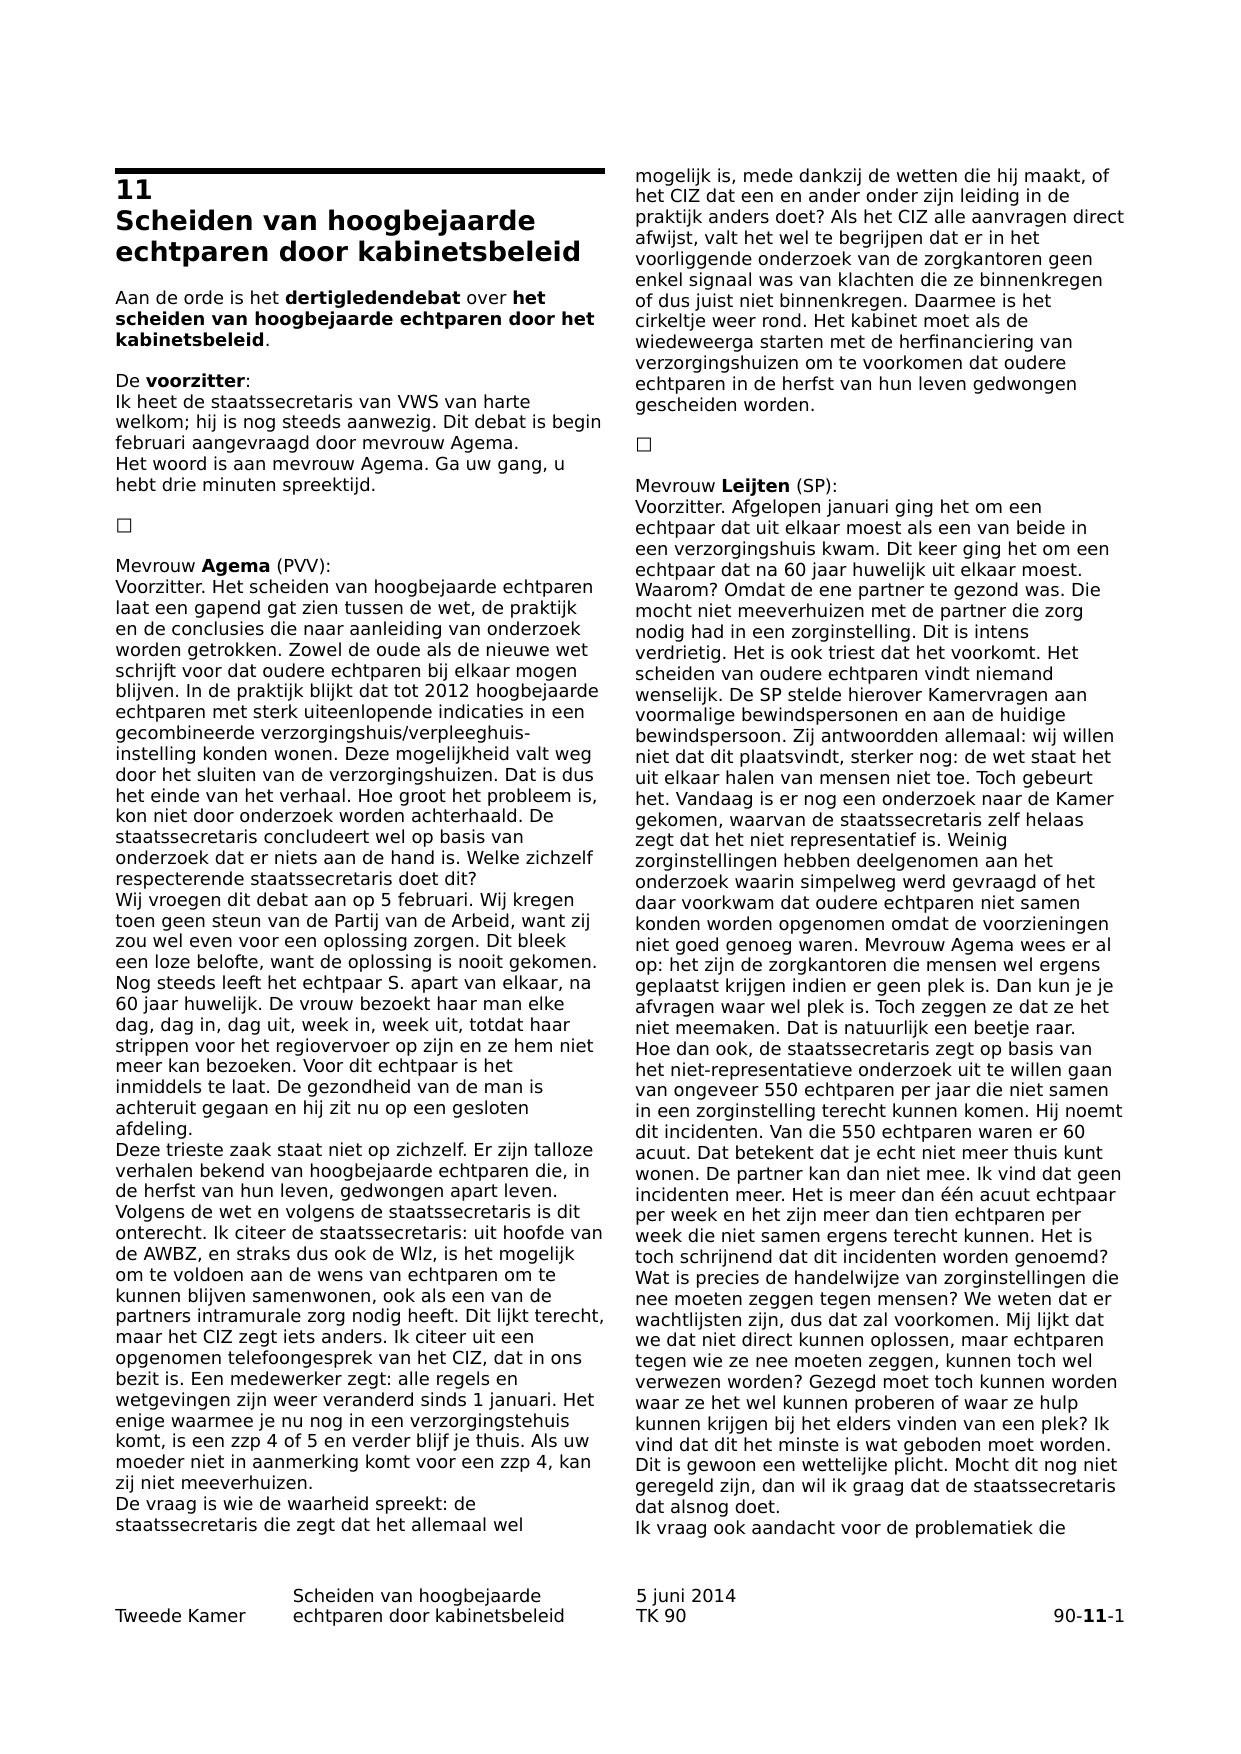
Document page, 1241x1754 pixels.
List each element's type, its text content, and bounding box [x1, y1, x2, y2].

text Hoe dan ook, de staatssecretaris zegt op basis van het niet-representatieve onderzoek uit te willen gaan van ongeveer 550 echtparen per jaar die niet samen in een zorginstelling terecht kunnen komen. Hij noemt dit incidenten. Van die 550 echtparen waren er 60 acuut. Dat betekent dat je echt niet meer thuis kunt wonen. De partner kan dan niet mee. Ik vind dat geen incidenten meer. Het is meer dan één acuut echtpaar per week en het zijn meer dan tien echtparen per week die niet samen ergens terecht kunnen. Het is toch schrijnend dat dit incidenten worden genoemd? [635, 1038, 1125, 1268]
text Ik vraag ook aandacht voor de problematiek die [635, 1518, 1125, 1538]
title 11 Scheiden van hoogbejaarde echtparen door kabinetsbeleid [115, 174, 605, 268]
text Voorzitter. Afgelopen januari ging het om een echtpaar dat uit elkaar moest als een van beide in een verzorgingshuis kwam. Dit keer ging het om een echtpaar dat na 60 jaar huwelijk uit elkaar moest. Waarom? Omdat de ene partner te gezond was. Die mocht niet meeverhuizen met de partner die zorg nodig had in een zorginstelling. Dit is intens verdrietig. Het is ook triest dat het voorkomt. Het scheiden van oudere echtparen vindt niemand wenselijk. De SP stelde hierover Kamervragen aan voormalige bewindspersonen en aan de huidige bewindspersoon. Zij antwoordden allemaal: wij willen niet dat dit plaatsvindt, sterker nog: de wet staat het uit elkaar halen van mensen niet toe. Toch gebeurt het. Vandaag is er nog een onderzoek naar de Kamer gekomen, waarvan de staatssecretaris zelf helaas zegt dat het niet representatief is. Weinig zorginstellingen hebben deelgenomen aan het onderzoek waarin simpelweg werd gevraagd of het daar voorkwam dat oudere echtparen niet samen konden worden opgenomen omdat de voorzieningen niet goed genoeg waren. Mevrouw Agema wees er al op: het zijn de zorgkantoren die mensen wel ergens geplaatst krijgen indien er geen plek is. Dan kun je je afvragen waar wel plek is. Toch zeggen ze dat ze het niet meemaken. Dat is natuurlijk een beetje raar. [635, 497, 1125, 1038]
text Voorzitter. Het scheiden van hoogbejaarde echtparen laat een gapend gat zien tussen de wet, de praktijk en de conclusies die naar aanleiding van onderzoek worden getrokken. Zowel de oude als de nieuwe wet schrijft voor dat oudere echtparen bij elkaar mogen blijven. In de praktijk blijkt dat tot 2012 hoogbejaarde echtparen met sterk uiteenlopende indicaties in een gecombineerde verzorgingshuis/verpleeghuis-instelling konden wonen. Deze mogelijkheid valt weg door het sluiten van de verzorgingshuizen. Dat is dus het einde van het verhaal. Hoe groot het probleem is, kon niet door onderzoek worden achterhaald. De staatssecretaris concludeert wel op basis van onderzoek dat er niets aan de hand is. Welke zichzelf respecterende staatssecretaris doet dit? [115, 577, 605, 889]
text Wat is precies de handelwijze van zorginstellingen die nee moeten zeggen tegen mensen? We weten dat er wachtlijsten zijn, dus dat zal voorkomen. Mij lijkt dat we dat niet direct kunnen oplossen, maar echtparen tegen wie ze nee moeten zeggen, kunnen toch wel verwezen worden? Gezegd moet toch kunnen worden waar ze het wel kunnen proberen of waar ze hulp kunnen krijgen bij het elders vinden van een plek? Ik vind dat dit het minste is wat geboden moet worden. Dit is gewoon een wettelijke plicht. Mocht dit nog niet geregeld zijn, dan wil ik graag dat de staatssecretaris dat alsnog doet. [635, 1268, 1125, 1518]
text ⬜ [115, 516, 605, 536]
text De voorzitter: [115, 371, 605, 391]
text Aan de orde is het dertigledendebat over het scheiden van hoogbejaarde echtparen door het kabinetsbeleid. [115, 288, 605, 351]
text Het woord is aan mevrouw Agema. Ga uw gang, u hebt drie minuten spreektijd. [115, 454, 605, 496]
text Deze trieste zaak staat niet op zichzelf. Er zijn talloze verhalen bekend van hoogbejaarde echtparen die, in de herfst van hun leven, gedwongen apart leven. Volgens de wet en volgens de staatssecretaris is dit onterecht. Ik citeer de staatssecretaris: uit hoofde van de AWBZ, en straks dus ook de Wlz, is het mogelijk om te voldoen aan de wens van echtparen om te kunnen blijven samenwonen, ook als een van de partners intramurale zorg nodig heeft. Dit lijkt terecht, maar het CIZ zegt iets anders. Ik citeer uit een opgenomen telefoongesprek van het CIZ, dat in ons bezit is. Een medewerker zegt: alle regels en wetgevingen zijn weer veranderd sinds 1 januari. Het enige waarmee je nu nog in een verzorgingstehuis komt, is een zzp 4 of 5 en verder blijf je thuis. Als uw moeder niet in aanmerking komt voor een zzp 4, kan zij niet meeverhuizen. [115, 1139, 605, 1494]
text De vraag is wie de waarheid spreekt: de staatssecretaris die zegt dat het allemaal wel [115, 1494, 605, 1535]
text Mevrouw Leijten (SP): [635, 476, 1125, 497]
text ⬜ [635, 435, 1125, 456]
text Wij vroegen dit debat aan op 5 februari. Wij kregen toen geen steun van de Partij van de Arbeid, want zij zou wel even voor een oplossing zorgen. Dit bleek een loze belofte, want de oplossing is nooit gekomen. Nog steeds leeft het echtpaar S. apart van elkaar, na 60 jaar huwelijk. De vrouw bezoekt haar man elke dag, dag in, dag uit, week in, week uit, totdat haar strippen voor het regiovervoer op zijn en ze hem niet meer kan bezoeken. Voor dit echtpaar is het inmiddels te laat. De gezondheid van de man is achteruit gegaan en hij zit nu op een gesloten afdeling. [115, 889, 605, 1139]
text mogelijk is, mede dankzij de wetten die hij maakt, of het CIZ dat een en ander onder zijn leiding in de praktijk anders doet? Als het CIZ alle aanvragen direct afwijst, valt het wel te begrijpen dat er in het voorliggende onderzoek van de zorgkantoren geen enkel signaal was van klachten die ze binnenkregen of dus juist niet binnenkregen. Daarmee is het cirkeltje weer rond. Het kabinet moet als de wiedeweerga starten met de herfinanciering van verzorgingshuizen om te voorkomen dat oudere echtparen in de herfst van hun leven gedwongen gescheiden worden. [635, 165, 1125, 415]
text Ik heet de staatssecretaris van VWS van harte welkom; hij is nog steeds aanwezig. Dit debat is begin februari aangevraagd door mevrouw Agema. [115, 391, 605, 454]
text Mevrouw Agema (PVV): [115, 556, 605, 577]
